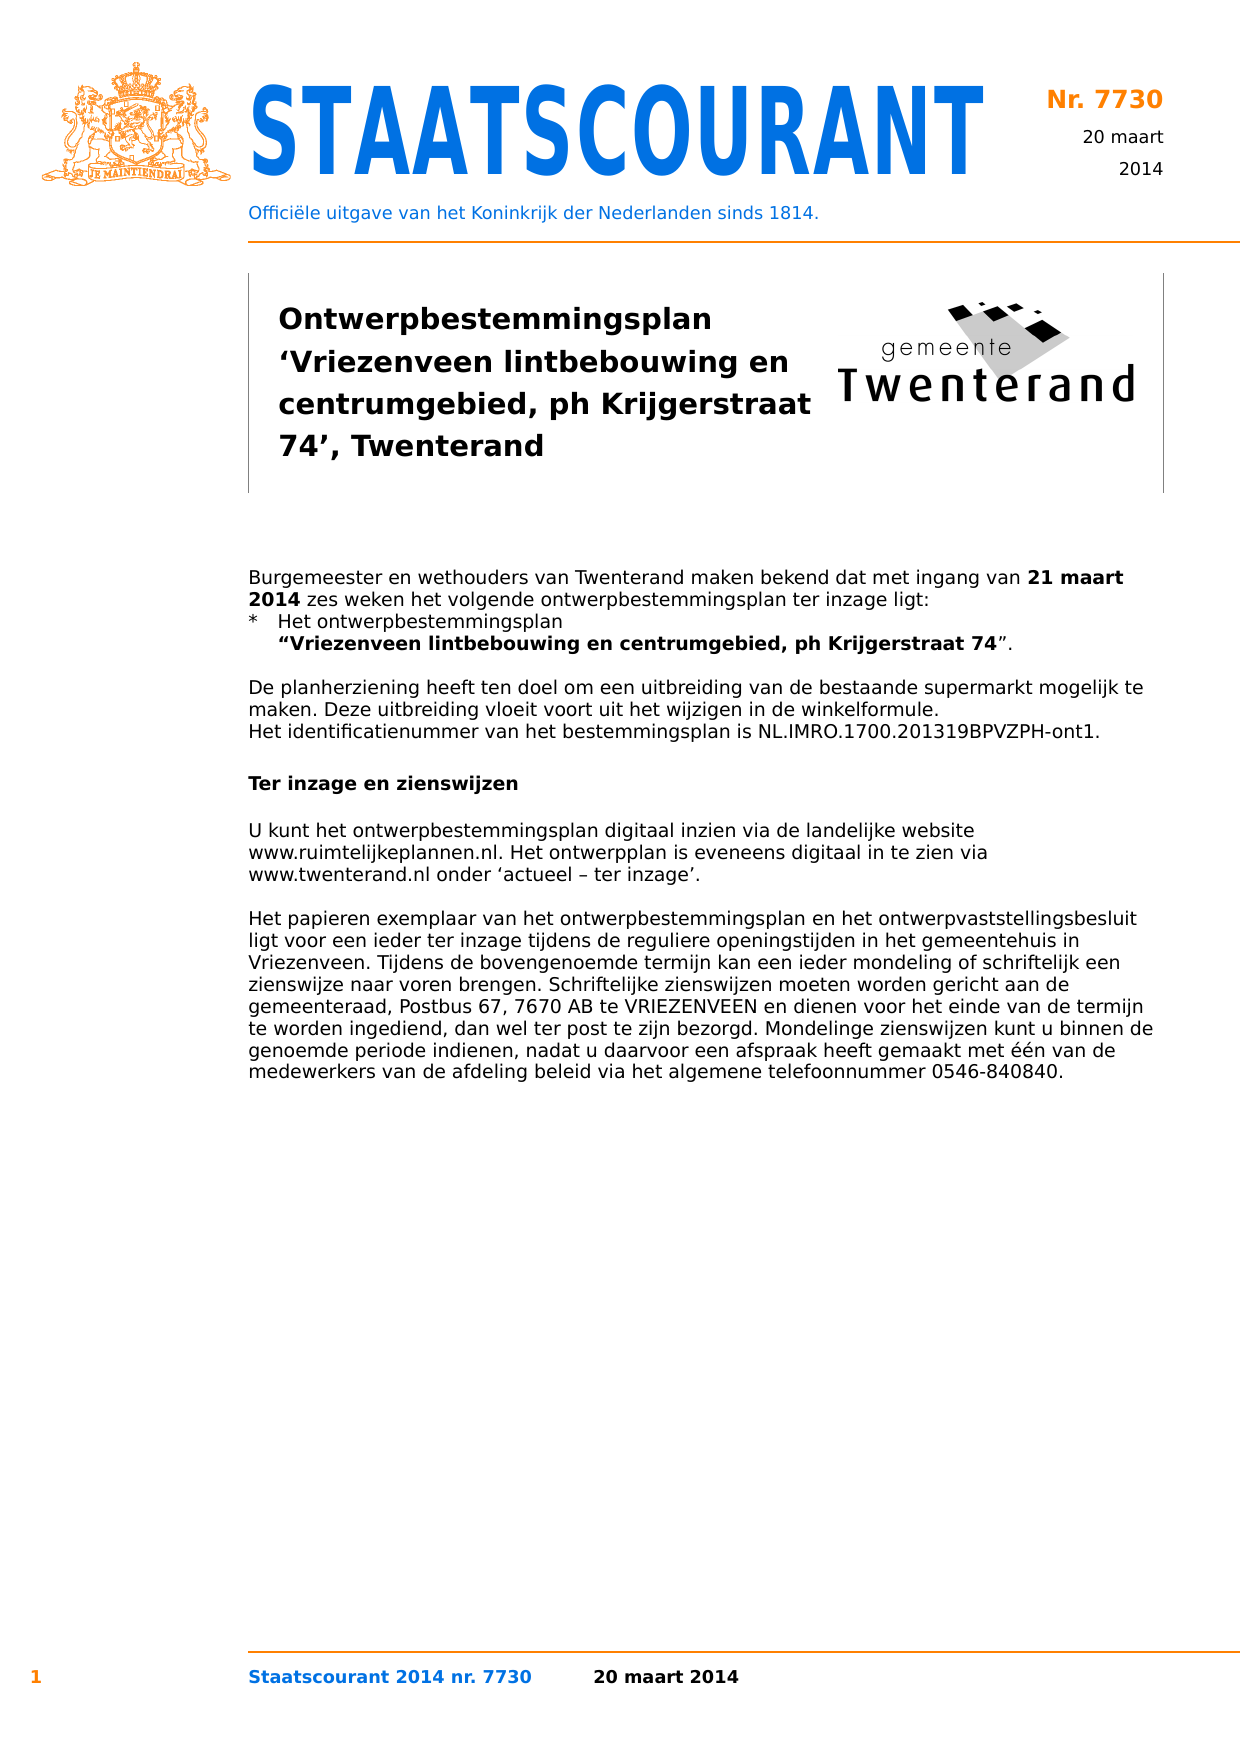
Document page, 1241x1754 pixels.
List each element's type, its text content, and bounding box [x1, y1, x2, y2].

table_cell Officiële uitgave van het Koninkrijk der Nederlanden sinds 1814. [248, 203, 1240, 241]
table_header STAATSCOURANT [248, 62, 998, 203]
table_cell 20 maart [998, 121, 1240, 153]
text U kunt het ontwerpbestemmingsplan digitaal inzien via de landelijke website www.ruimtelijkeplannen.nl. Het ontwerpplan is eveneens digitaal in te zien via www.twenterand.nl onder ‘actueel – ter inzage’. [248, 820, 1163, 886]
table_header [25, 62, 248, 241]
picture [41, 62, 231, 186]
text “Vriezenveen lintbebouwing en centrumgebied, ph Krijgerstraat 74”. [277, 633, 1163, 655]
text Het identificatienummer van het bestemmingsplan is NL.IMRO.1700.201319BPVZPH-ont1. [248, 721, 1163, 743]
table_cell 2014 [998, 153, 1240, 203]
picture [838, 302, 1134, 403]
text De planherziening heeft ten doel om een uitbreiding van de bestaande supermarkt mogelijk te maken. Deze uitbreiding vloeit voort uit het wijzigen in de winkelformule. [248, 677, 1163, 721]
subtitle Ontwerpbestemmingsplan ‘Vriezenveen lintbebouwing en centrumgebied, ph Krijgerstraat 74’, Twenterand [249, 273, 1163, 493]
subtitle Ter inzage en zienswijzen [248, 773, 1163, 795]
table_header Nr. 7730 [998, 62, 1240, 121]
text Burgemeester en wethouders van Twenterand maken bekend dat met ingang van 21 maart 2014 zes weken het volgende ontwerpbestemmingsplan ter inzage ligt: [248, 567, 1163, 611]
text * Het ontwerpbestemmingsplan [248, 611, 1163, 633]
text Het papieren exemplaar van het ontwerpbestemmingsplan en het ontwerpvaststellingsbesluit ligt voor een ieder ter inzage tijdens de reguliere openingstijden in het gemeentehuis in Vriezenveen. Tijdens de bovengenoemde termijn kan een ieder mondeling of schriftelijk een zienswijze naar voren brengen. Schriftelijke zienswijzen moeten worden gericht aan de gemeenteraad, Postbus 67, 7670 AB te VRIEZENVEEN en dienen voor het einde van de termijn te worden ingediend, dan wel ter post te zijn bezorgd. Mondelinge zienswijzen kunt u binnen de genoemde periode indienen, nadat u daarvoor een afspraak heeft gemaakt met één van de medewerkers van de afdeling beleid via het algemene telefoonnummer 0546-840840. [248, 908, 1163, 1083]
